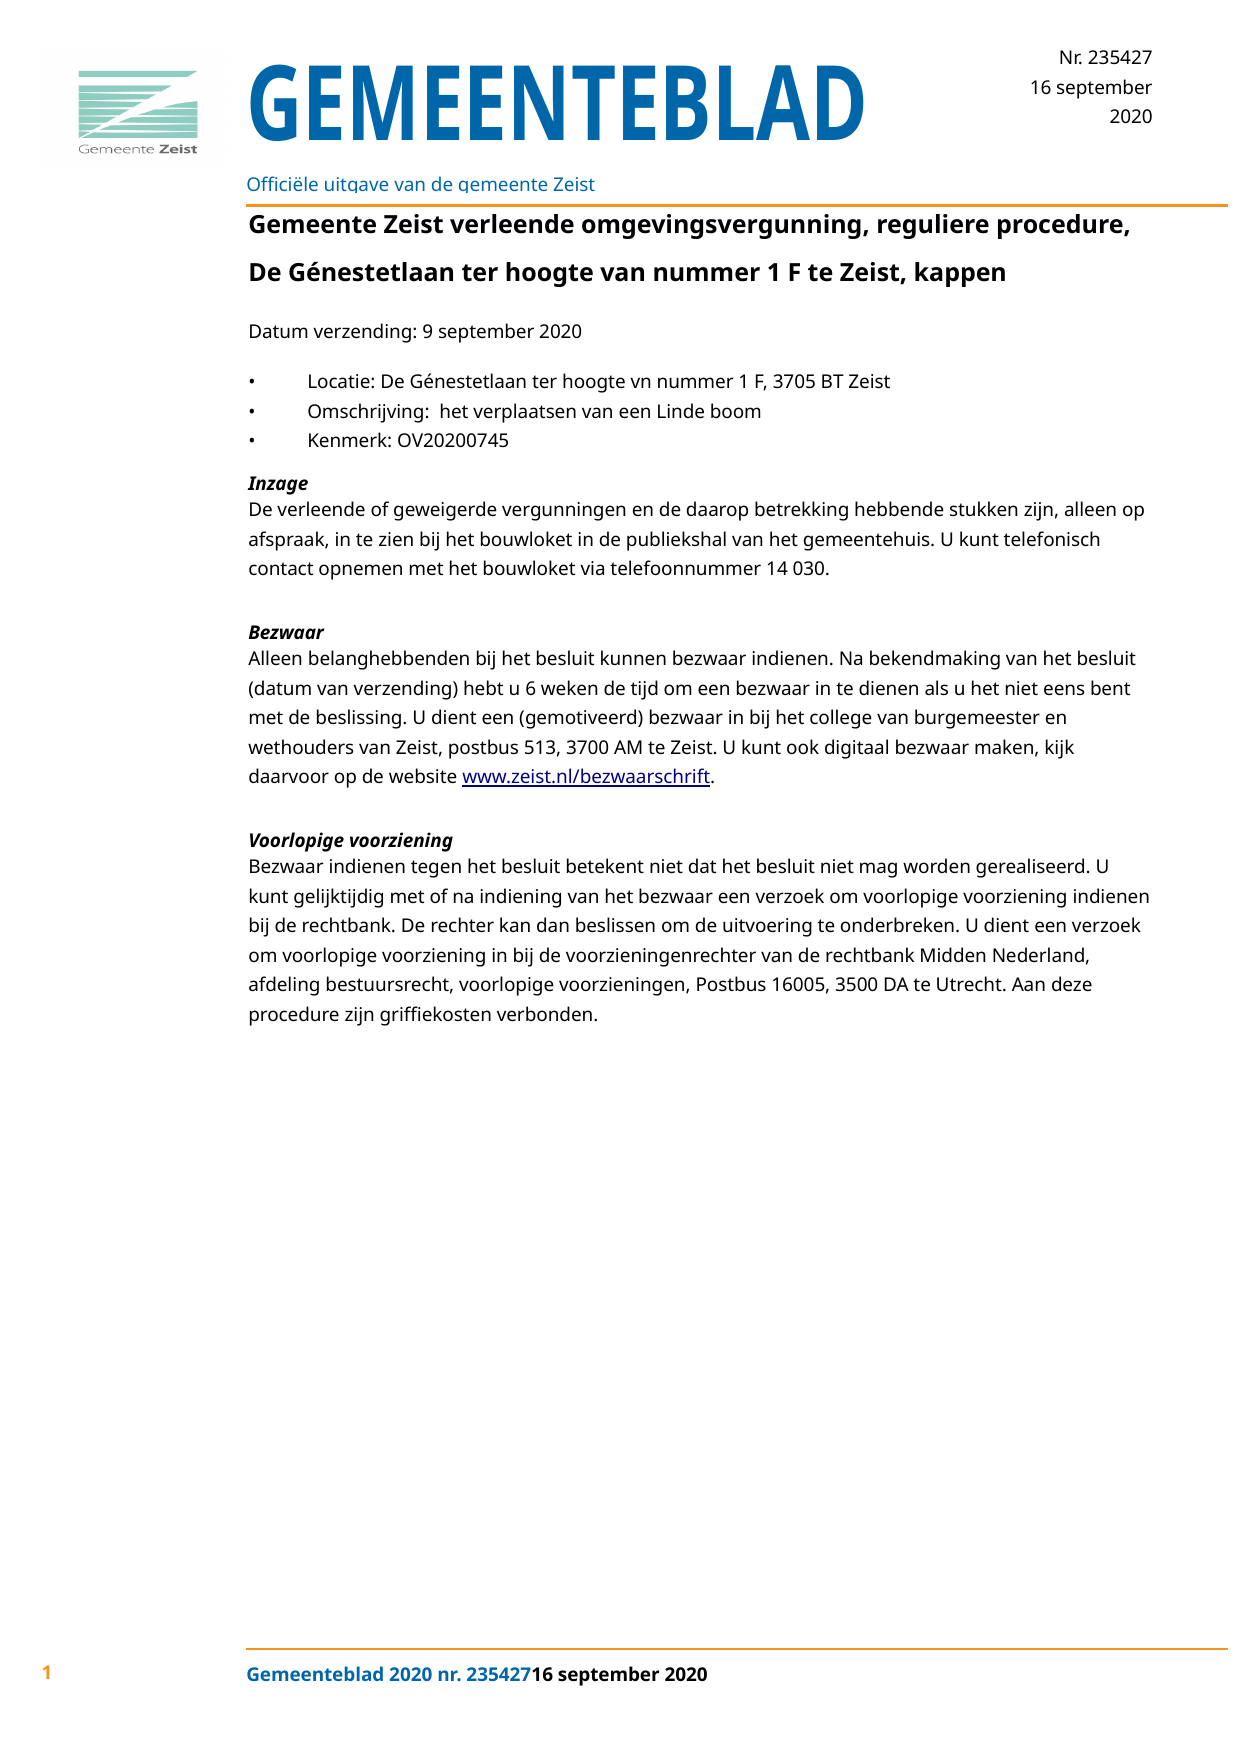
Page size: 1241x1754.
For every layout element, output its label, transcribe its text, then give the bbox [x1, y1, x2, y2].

text Datum verzending: 9 september 2020 [248, 318, 1152, 344]
text Alleen belanghebbenden bij het besluit kunnen bezwaar indienen. Na bekendmaking van het besluit (datum van verzending) hebt u 6 weken de tijd om een bezwaar in te dienen als u het niet eens bent met de beslissing. U dient een (gemotiveerd) bezwaar in bij het college van burgemeester en wethouders van Zeist, postbus 513, 3700 AM te Zeist. U kunt ook digitaal bezwaar maken, kijk daarvoor op de website www.zeist.nl/bezwaarschrift. [248, 645, 1152, 789]
picture [41, 47, 231, 172]
text Bezwaar indienen tegen het besluit betekent niet dat het besluit niet mag worden gerealiseerd. U kunt gelijktijdig met of na indiening van het bezwaar een verzoek om voorlopige voorziening indienen bij de rechtbank. De rechter kan dan beslissen om de uitvoering te onderbreken. U dient een verzoek om voorlopige voorziening in bij de voorzieningenrechter van de rechtbank Midden Nederland, afdeling bestuursrecht, voorlopige voorzieningen, Postbus 16005, 3500 DA te Utrecht. Aan deze procedure zijn griffiekosten verbonden. [248, 853, 1152, 1027]
text Bezwaar [248, 619, 1152, 645]
text De verleende of geweigerde vergunningen en de daarop betrekking hebbende stukken zijn, alleen op afspraak, in te zien bij het bouwloket in de publiekshal van het gemeentehuis. U kunt telefonisch contact opnemen met het bouwloket via telefoonnummer 14 030. [248, 496, 1152, 581]
text Gemeente Zeist verleende omgevingsvergunning, reguliere procedure, De Génestetlaan ter hoogte van nummer 1 F te Zeist, kappen [248, 207, 1152, 288]
text Inzage [248, 471, 1152, 496]
list Locatie: De Génestetlaan ter hoogte vn nummer 1 F, 3705 BT Zeist [248, 368, 1152, 394]
list Omschrijving: het verplaatsen van een Linde boom [248, 398, 1152, 424]
list Kenmerk: OV20200745 [248, 427, 1152, 453]
text Voorlopige voorziening [248, 827, 1152, 853]
